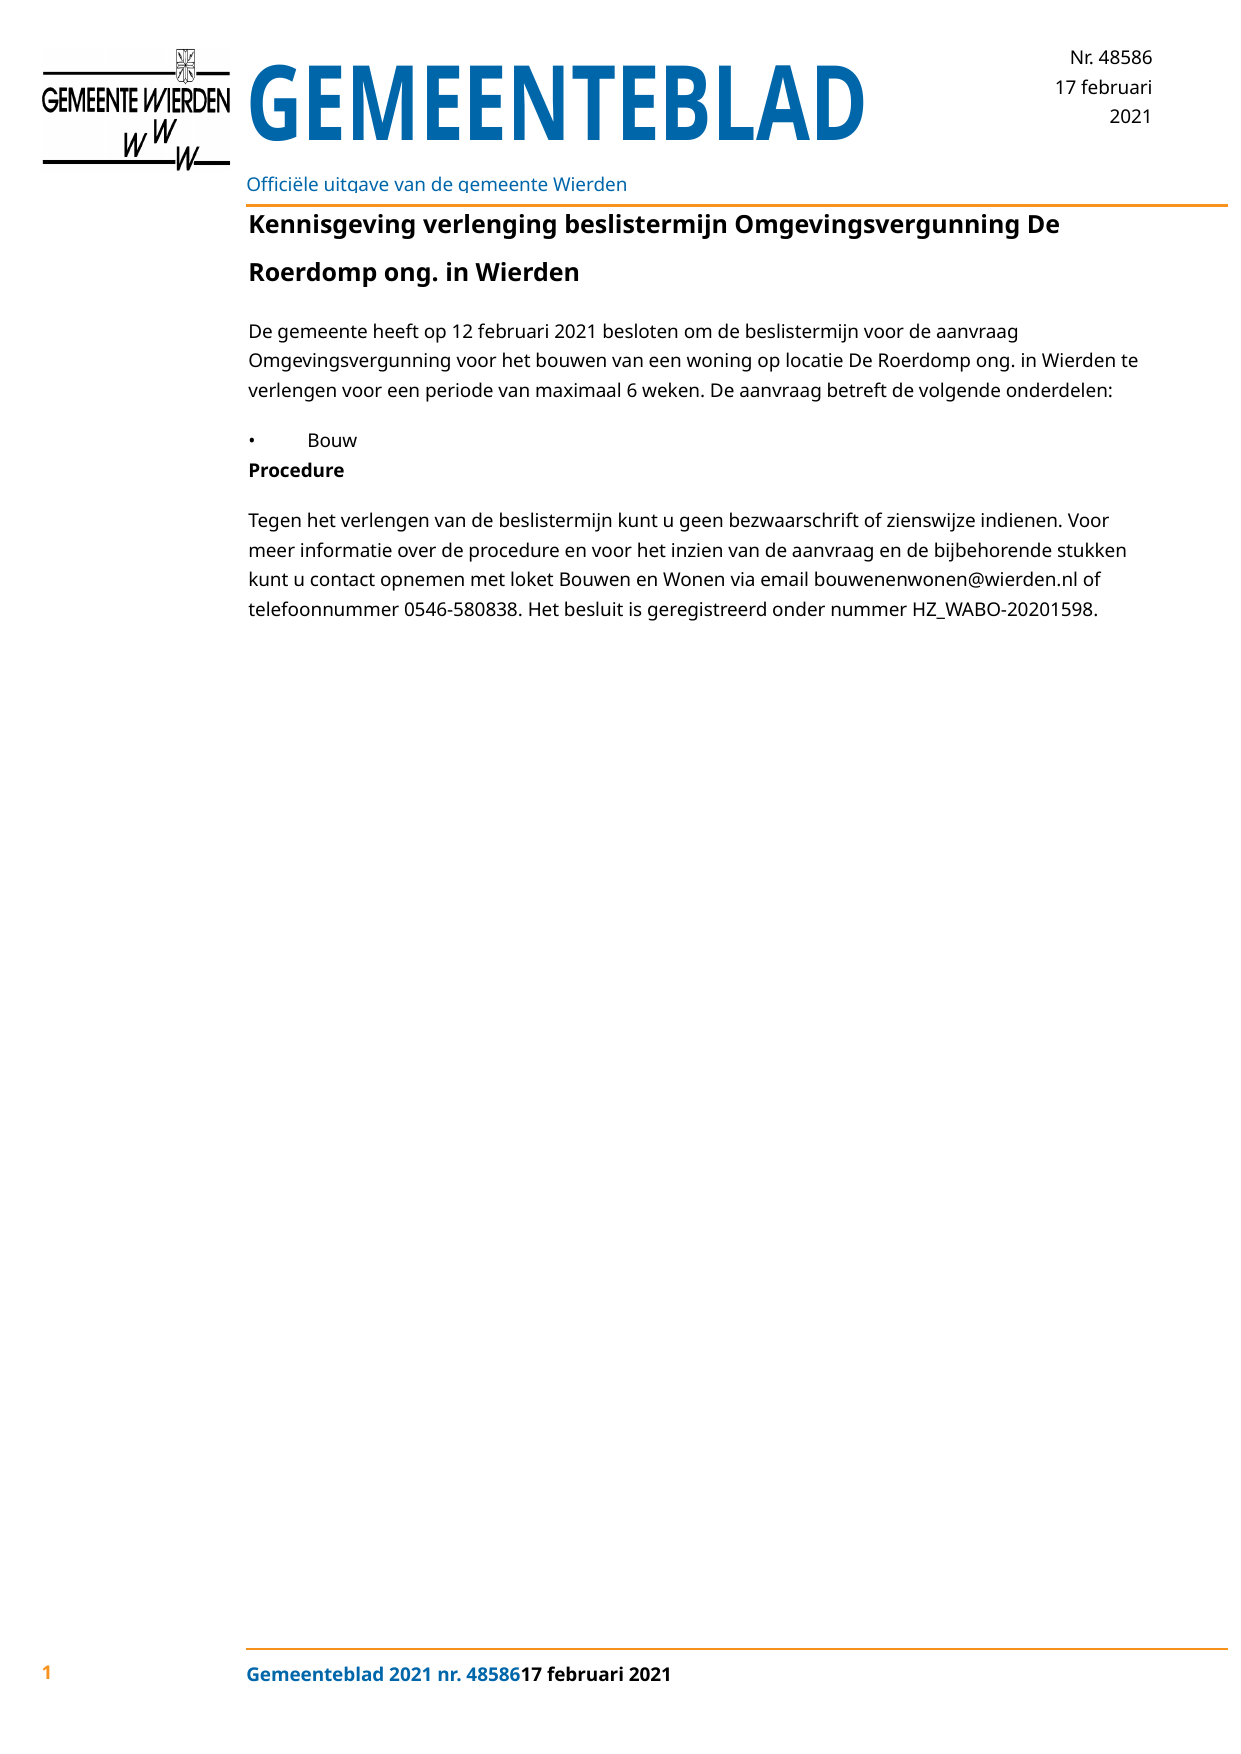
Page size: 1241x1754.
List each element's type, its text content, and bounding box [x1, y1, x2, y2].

text De gemeente heeft op 12 februari 2021 besloten om de beslistermijn voor de aanvraag Omgevingsvergunning voor het bouwen van een woning op locatie De Roerdomp ong. in Wierden te verlengen voor een periode van maximaal 6 weken. De aanvraag betreft de volgende onderdelen: [248, 318, 1152, 403]
text Procedure [248, 457, 1152, 483]
picture [41, 47, 231, 172]
list Bouw [248, 427, 1152, 453]
text Tegen het verlengen van de beslistermijn kunt u geen bezwaarschrift of zienswijze indienen. Voor meer informatie over de procedure en voor het inzien van de aanvraag en de bijbehorende stukken kunt u contact opnemen met loket Bouwen en Wonen via email bouwenenwonen@wierden.nl of telefoonnummer 0546-580838. Het besluit is geregistreerd onder nummer HZ_WABO-20201598. [248, 507, 1152, 622]
text Kennisgeving verlenging beslistermijn Omgevingsvergunning De Roerdomp ong. in Wierden [248, 207, 1152, 288]
